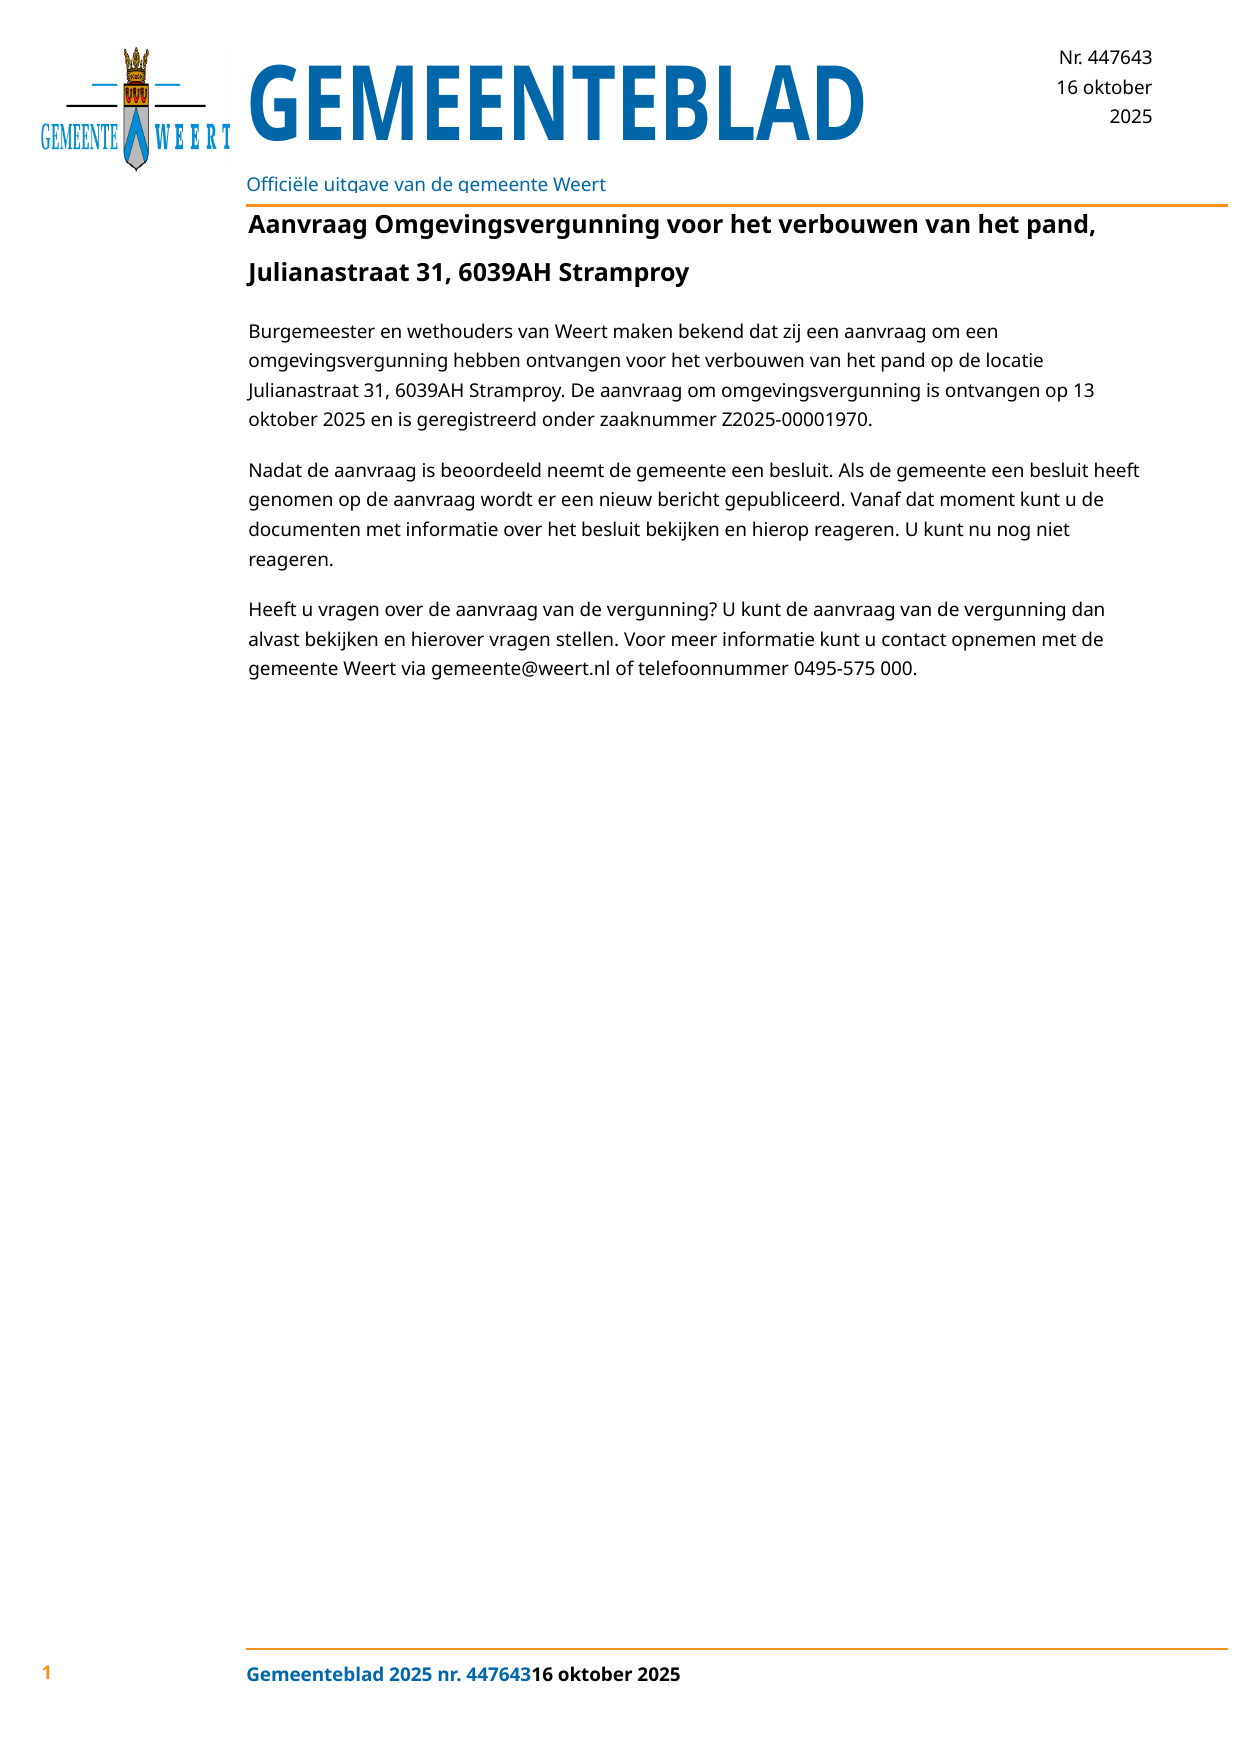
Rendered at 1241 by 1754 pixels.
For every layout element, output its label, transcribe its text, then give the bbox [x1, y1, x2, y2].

text Burgemeester en wethouders van Weert maken bekend dat zij een aanvraag om een omgevingsvergunning hebben ontvangen voor het verbouwen van het pand op de locatie Julianastraat 31, 6039AH Stramproy. De aanvraag om omgevingsvergunning is ontvangen op 13 oktober 2025 en is geregistreerd onder zaaknummer Z2025-00001970. [248, 318, 1152, 432]
text Heeft u vragen over de aanvraag van de vergunning? U kunt de aanvraag van de vergunning dan alvast bekijken en hierover vragen stellen. Voor meer informatie kunt u contact opnemen met de gemeente Weert via gemeente@weert.nl of telefoonnummer 0495-575 000. [248, 596, 1152, 681]
text Aanvraag Omgevingsvergunning voor het verbouwen van het pand, Julianastraat 31, 6039AH Stramproy [248, 207, 1152, 288]
text Nadat de aanvraag is beoordeeld neemt de gemeente een besluit. Als de gemeente een besluit heeft genomen op de aanvraag wordt er een nieuw bericht gepubliceerd. Vanaf dat moment kunt u de documenten met informatie over het besluit bekijken en hierop reageren. U kunt nu nog niet reageren. [248, 457, 1152, 572]
picture [41, 47, 231, 172]
